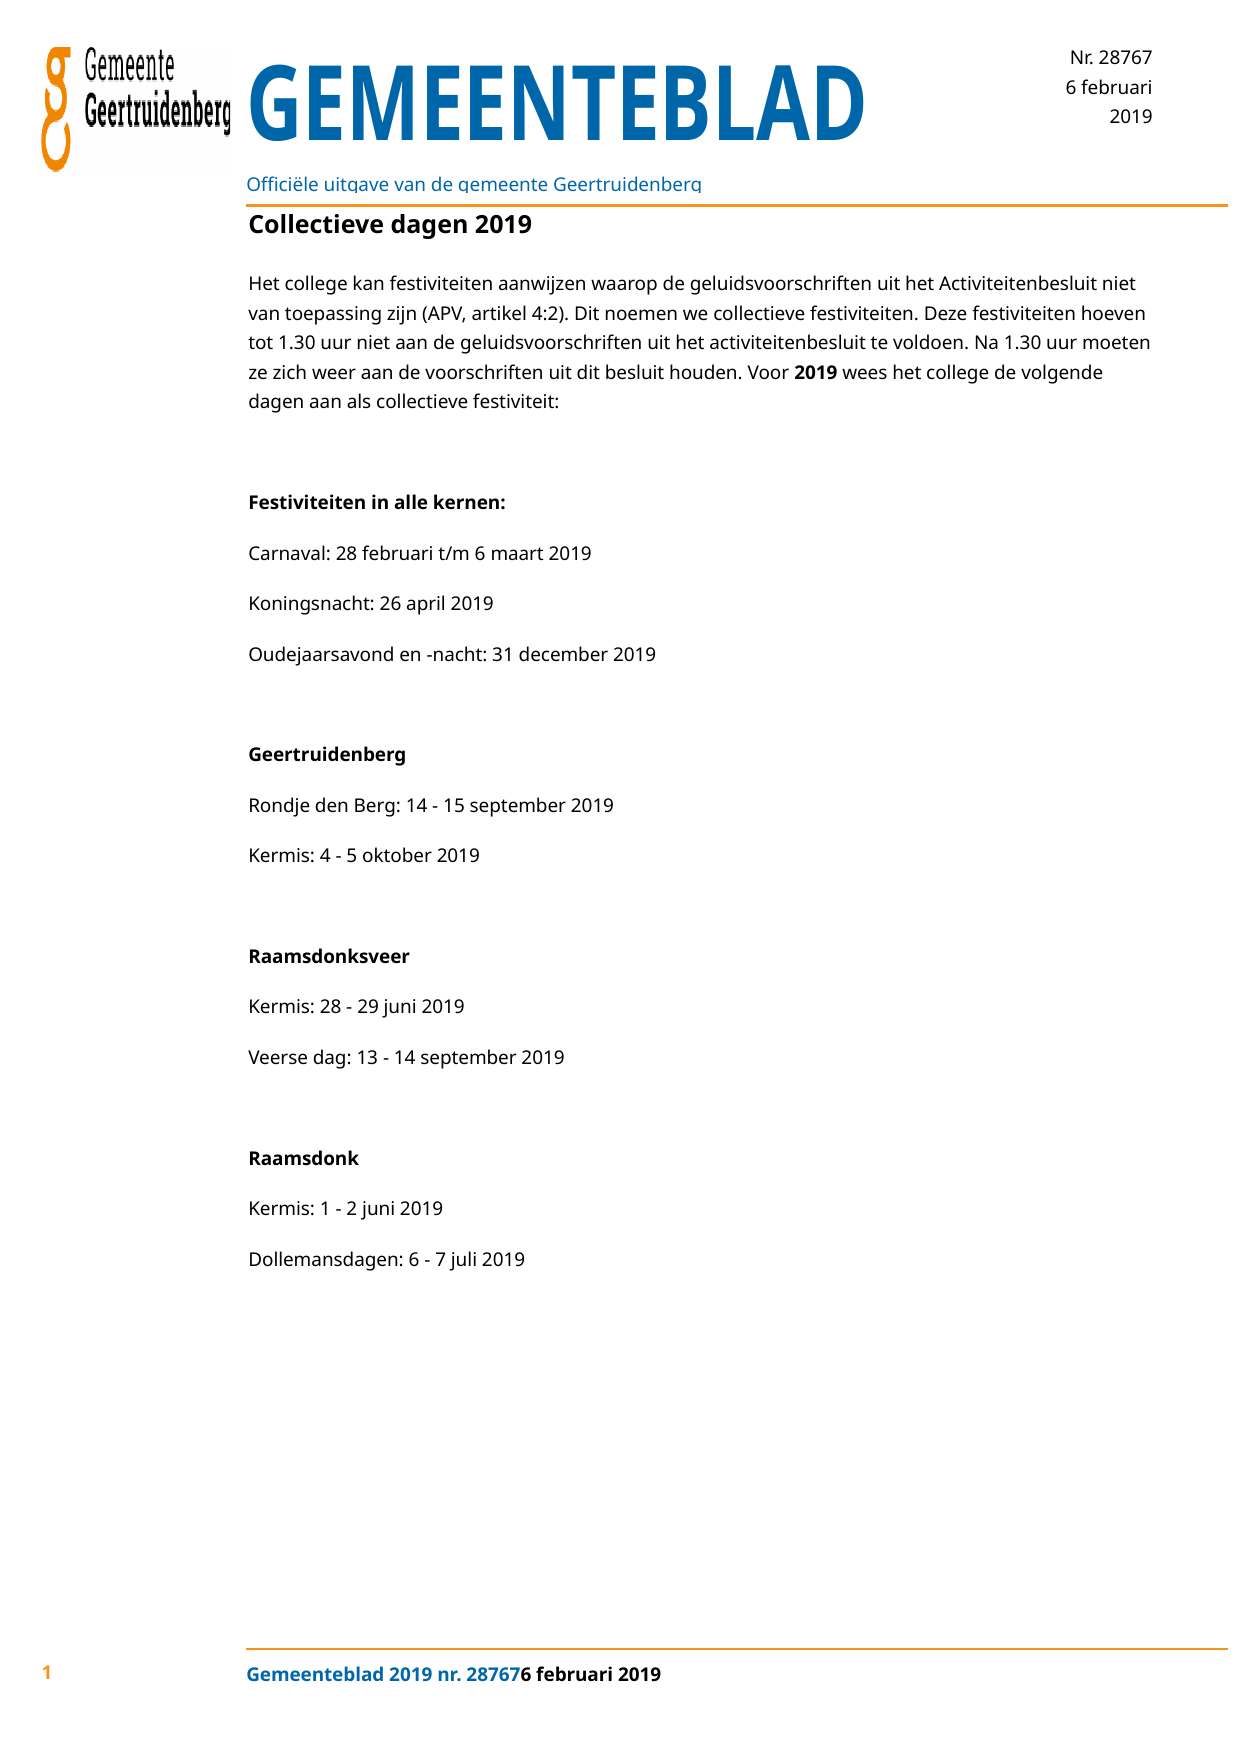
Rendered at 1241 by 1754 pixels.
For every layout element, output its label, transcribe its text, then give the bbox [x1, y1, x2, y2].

text Kermis: 4 - 5 oktober 2019 [248, 842, 1152, 868]
text Raamsdonksveer [248, 943, 1152, 969]
text Kermis: 1 - 2 juni 2019 [248, 1195, 1152, 1221]
text Dollemansdagen: 6 - 7 juli 2019 [248, 1246, 1152, 1271]
picture [41, 47, 231, 172]
text Geertruidenberg [248, 742, 1152, 767]
text Carnaval: 28 februari t/m 6 maart 2019 [248, 540, 1152, 566]
text Kermis: 28 - 29 juni 2019 [248, 994, 1152, 1019]
text Veerse dag: 13 - 14 september 2019 [248, 1044, 1152, 1070]
text Het college kan festiviteiten aanwijzen waarop de geluidsvoorschriften uit het Activiteitenbesluit niet van toepassing zijn (APV, artikel 4:2). Dit noemen we collectieve festiviteiten. Deze festiviteiten hoeven tot 1.30 uur niet aan de geluidsvoorschriften uit het activiteitenbesluit te voldoen. Na 1.30 uur moeten ze zich weer aan de voorschriften uit dit besluit houden. Voor 2019 wees het college de volgende dagen aan als collectieve festiviteit: [248, 270, 1152, 414]
text Raamsdonk [248, 1145, 1152, 1171]
text Oudejaarsavond en -nacht: 31 december 2019 [248, 641, 1152, 666]
text Koningsnacht: 26 april 2019 [248, 590, 1152, 616]
text Rondje den Berg: 14 - 15 september 2019 [248, 792, 1152, 818]
text Collectieve dagen 2019 [248, 207, 1152, 241]
text Festiviteiten in alle kernen: [248, 489, 1152, 515]
